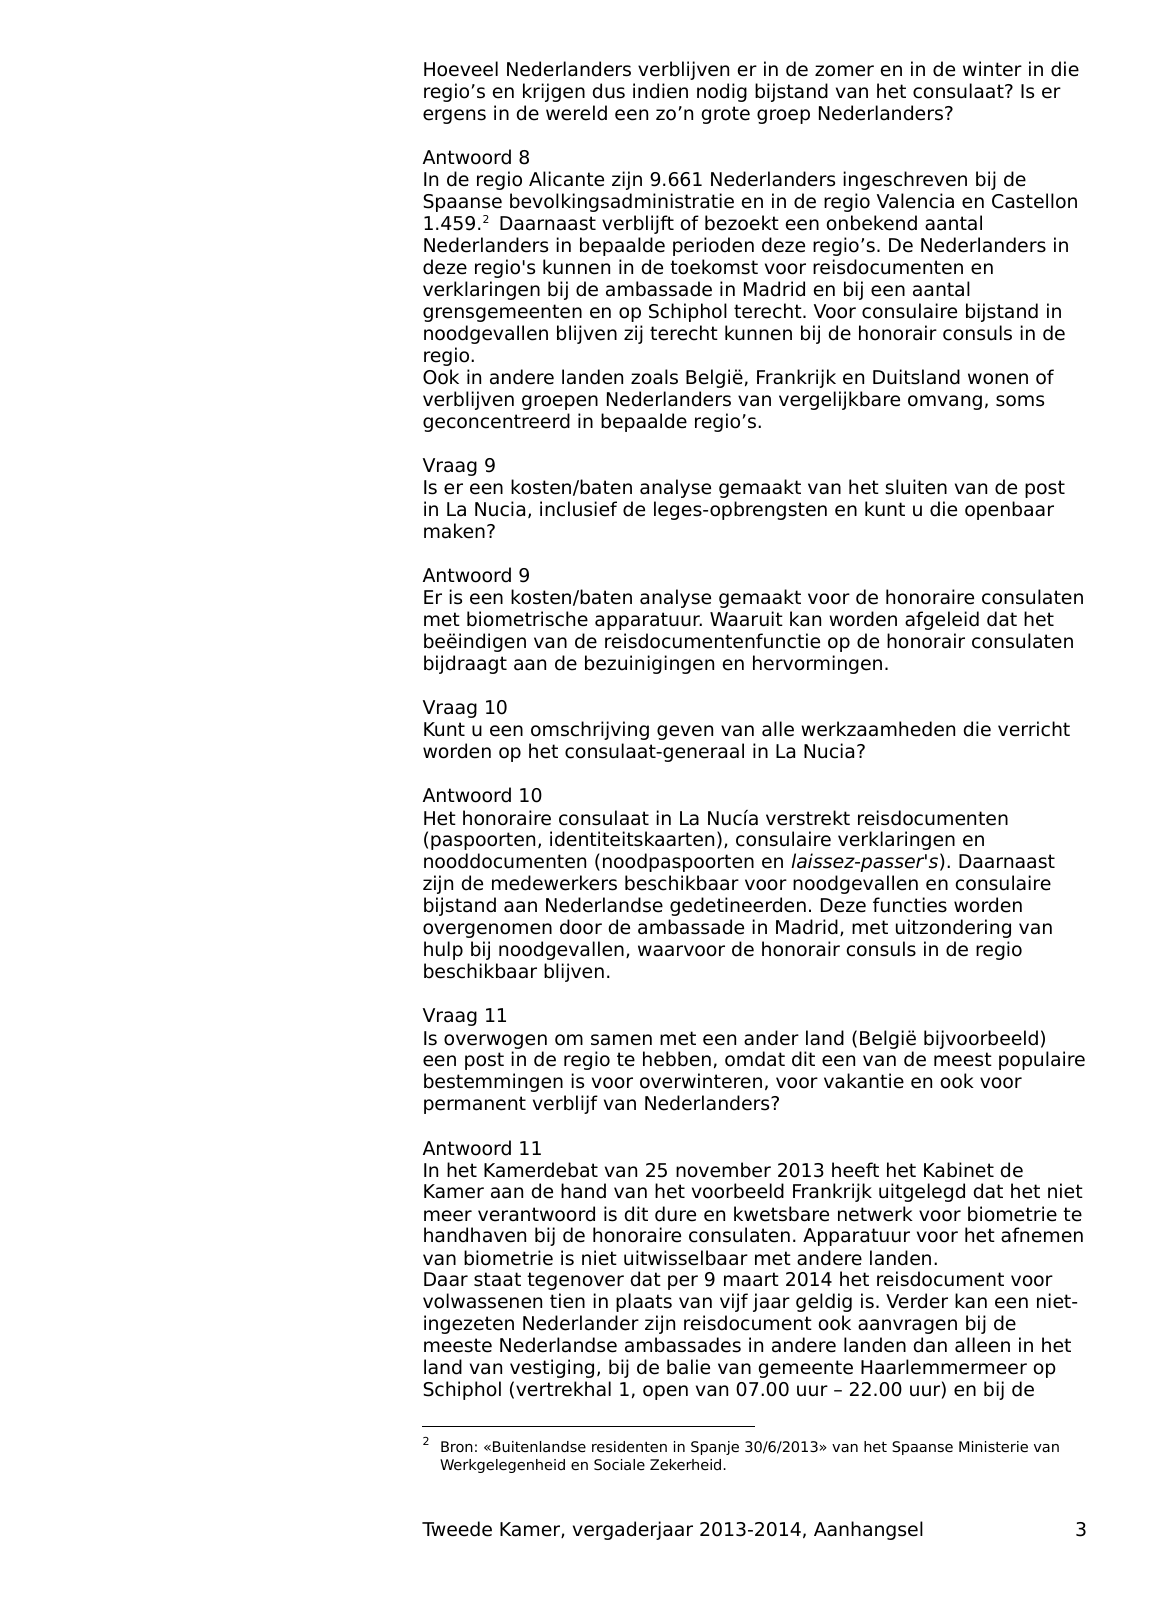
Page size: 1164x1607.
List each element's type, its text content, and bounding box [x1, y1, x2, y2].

text Vraag 9 [422, 455, 1087, 477]
text Daar staat tegenover dat per 9 maart 2014 het reisdocument voor volwassenen tien in plaats van vijf jaar geldig is. Verder kan een niet-ingezeten Nederlander zijn reisdocument ook aanvragen bij de meeste Nederlandse ambassades in andere landen dan alleen in het land van vestiging, bij de balie van gemeente Haarlemmermeer op Schiphol (vertrekhal 1, open van 07.00 uur – 22.00 uur) en bij de [422, 1269, 1087, 1401]
text Vraag 11 [422, 1005, 1087, 1027]
text Kunt u een omschrijving geven van alle werkzaamheden die verricht worden op het consulaat-generaal in La Nucia? [422, 719, 1087, 763]
text Antwoord 10 [422, 785, 1087, 807]
text Is er een kosten/baten analyse gemaakt van het sluiten van de post in La Nucia, inclusief de leges-opbrengsten en kunt u die openbaar maken? [422, 477, 1087, 543]
text Bron: «Buitenlandse residenten in Spanje 30/6/2013» van het Spaanse Ministerie van Werkgelegenheid en Sociale Zekerheid. [422, 1435, 1087, 1474]
text Hoeveel Nederlanders verblijven er in de zomer en in de winter in die regio’s en krijgen dus indien nodig bijstand van het consulaat? Is er ergens in de wereld een zo’n grote groep Nederlanders? [422, 59, 1087, 125]
text Antwoord 11 [422, 1137, 1087, 1159]
text Is overwogen om samen met een ander land (België bijvoorbeeld) een post in de regio te hebben, omdat dit een van de meest populaire bestemmingen is voor overwinteren, voor vakantie en ook voor permanent verblijf van Nederlanders? [422, 1027, 1087, 1115]
text Het honoraire consulaat in La Nucía verstrekt reisdocumenten (paspoorten, identiteitskaarten), consulaire verklaringen en nooddocumenten (noodpaspoorten en laissez-passer's). Daarnaast zijn de medewerkers beschikbaar voor noodgevallen en consulaire bijstand aan Nederlandse gedetineerden. Deze functies worden overgenomen door de ambassade in Madrid, met uitzondering van hulp bij noodgevallen, waarvoor de honorair consuls in de regio beschikbaar blijven. [422, 807, 1087, 983]
text Er is een kosten/baten analyse gemaakt voor de honoraire consulaten met biometrische apparatuur. Waaruit kan worden afgeleid dat het beëindigen van de reisdocumentenfunctie op de honorair consulaten bijdraagt aan de bezuinigingen en hervormingen. [422, 587, 1087, 675]
text Vraag 10 [422, 697, 1087, 719]
text Antwoord 9 [422, 565, 1087, 587]
text In het Kamerdebat van 25 november 2013 heeft het Kabinet de Kamer aan de hand van het voorbeeld Frankrijk uitgelegd dat het niet meer verantwoord is dit dure en kwetsbare netwerk voor biometrie te handhaven bij de honoraire consulaten. Apparatuur voor het afnemen van biometrie is niet uitwisselbaar met andere landen. [422, 1159, 1087, 1269]
text Antwoord 8 [422, 147, 1087, 169]
text In de regio Alicante zijn 9.661 Nederlanders ingeschreven bij de Spaanse bevolkingsadministratie en in de regio Valencia en Castellon 1.459. Daarnaast verblijft of bezoekt een onbekend aantal Nederlanders in bepaalde perioden deze regio’s. De Nederlanders in deze regio's kunnen in de toekomst voor reisdocumenten en verklaringen bij de ambassade in Madrid en bij een aantal grensgemeenten en op Schiphol terecht. Voor consulaire bijstand in noodgevallen blijven zij terecht kunnen bij de honorair consuls in de regio. [422, 169, 1087, 367]
text Ook in andere landen zoals België, Frankrijk en Duitsland wonen of verblijven groepen Nederlanders van vergelijkbare omvang, soms geconcentreerd in bepaalde regio’s. [422, 367, 1087, 433]
